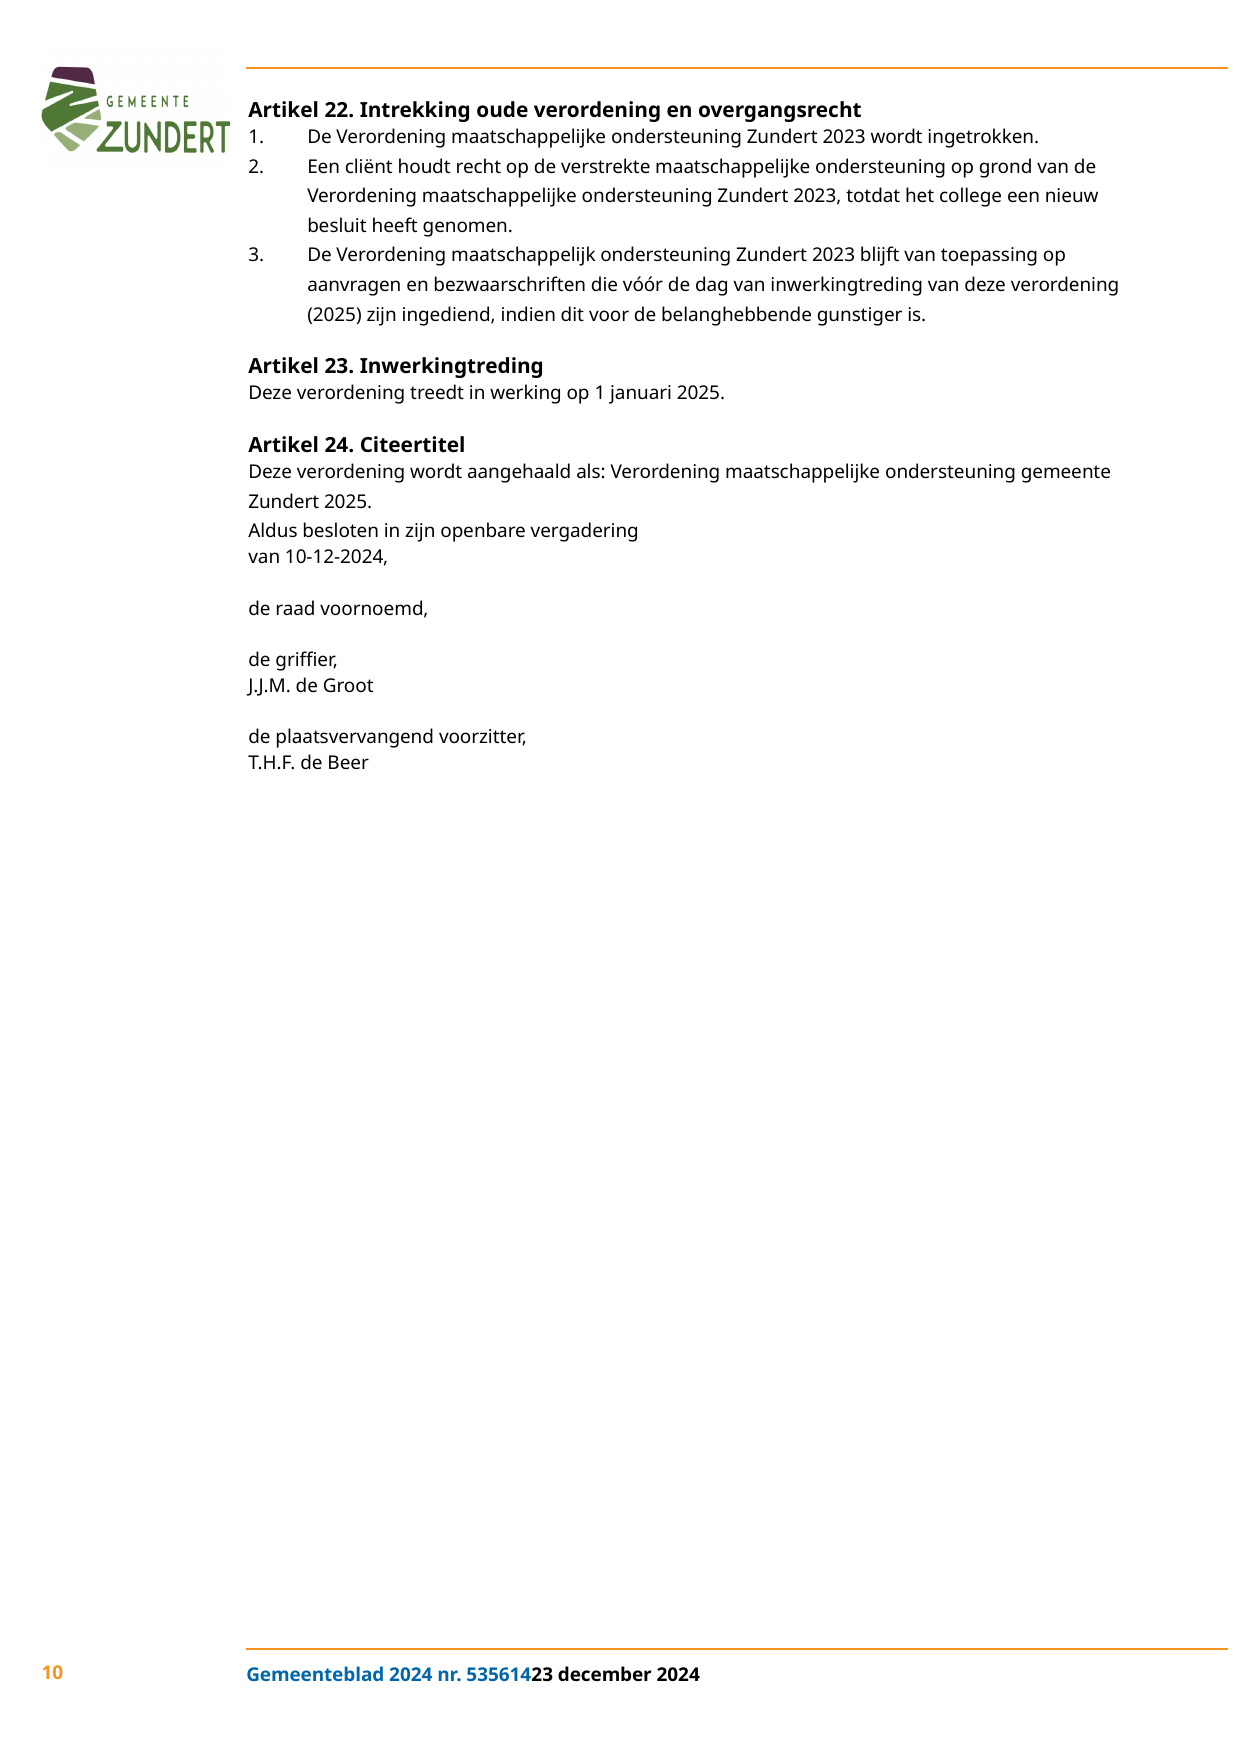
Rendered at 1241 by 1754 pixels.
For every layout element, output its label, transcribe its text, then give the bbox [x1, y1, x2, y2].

text J.J.M. de Groot [248, 672, 1152, 698]
text Deze verordening wordt aangehaald als: Verordening maatschappelijke ondersteuning gemeente Zundert 2025. [248, 458, 1152, 514]
list De Verordening maatschappelijk ondersteuning Zundert 2023 blijft van toepassing op aanvragen en bezwaarschriften die vóór de dag van inwerkingtreding van deze verordening (2025) zijn ingediend, indien dit voor de belanghebbende gunstiger is. [248, 242, 1152, 326]
text Artikel 23. Inwerkingtreding [248, 351, 1152, 379]
text T.H.F. de Beer [248, 749, 1152, 775]
list De Verordening maatschappelijke ondersteuning Zundert 2023 wordt ingetrokken. [248, 123, 1152, 149]
text Aldus besloten in zijn openbare vergadering [248, 518, 1152, 543]
text de raad voornoemd, [248, 595, 1152, 621]
text de plaatsvervangend voorzitter, [248, 723, 1152, 749]
list Een cliënt houdt recht op de verstrekte maatschappelijke ondersteuning op grond van de Verordening maatschappelijke ondersteuning Zundert 2023, totdat het college een nieuw besluit heeft genomen. [248, 153, 1152, 238]
text van 10-12-2024, [248, 543, 1152, 569]
picture [41, 47, 231, 172]
text de griffier, [248, 646, 1152, 672]
text Artikel 22. Intrekking oude verordening en overgangsrecht [248, 95, 1152, 123]
text Artikel 24. Citeertitel [248, 430, 1152, 458]
text Deze verordening treedt in werking op 1 januari 2025. [248, 379, 1152, 405]
